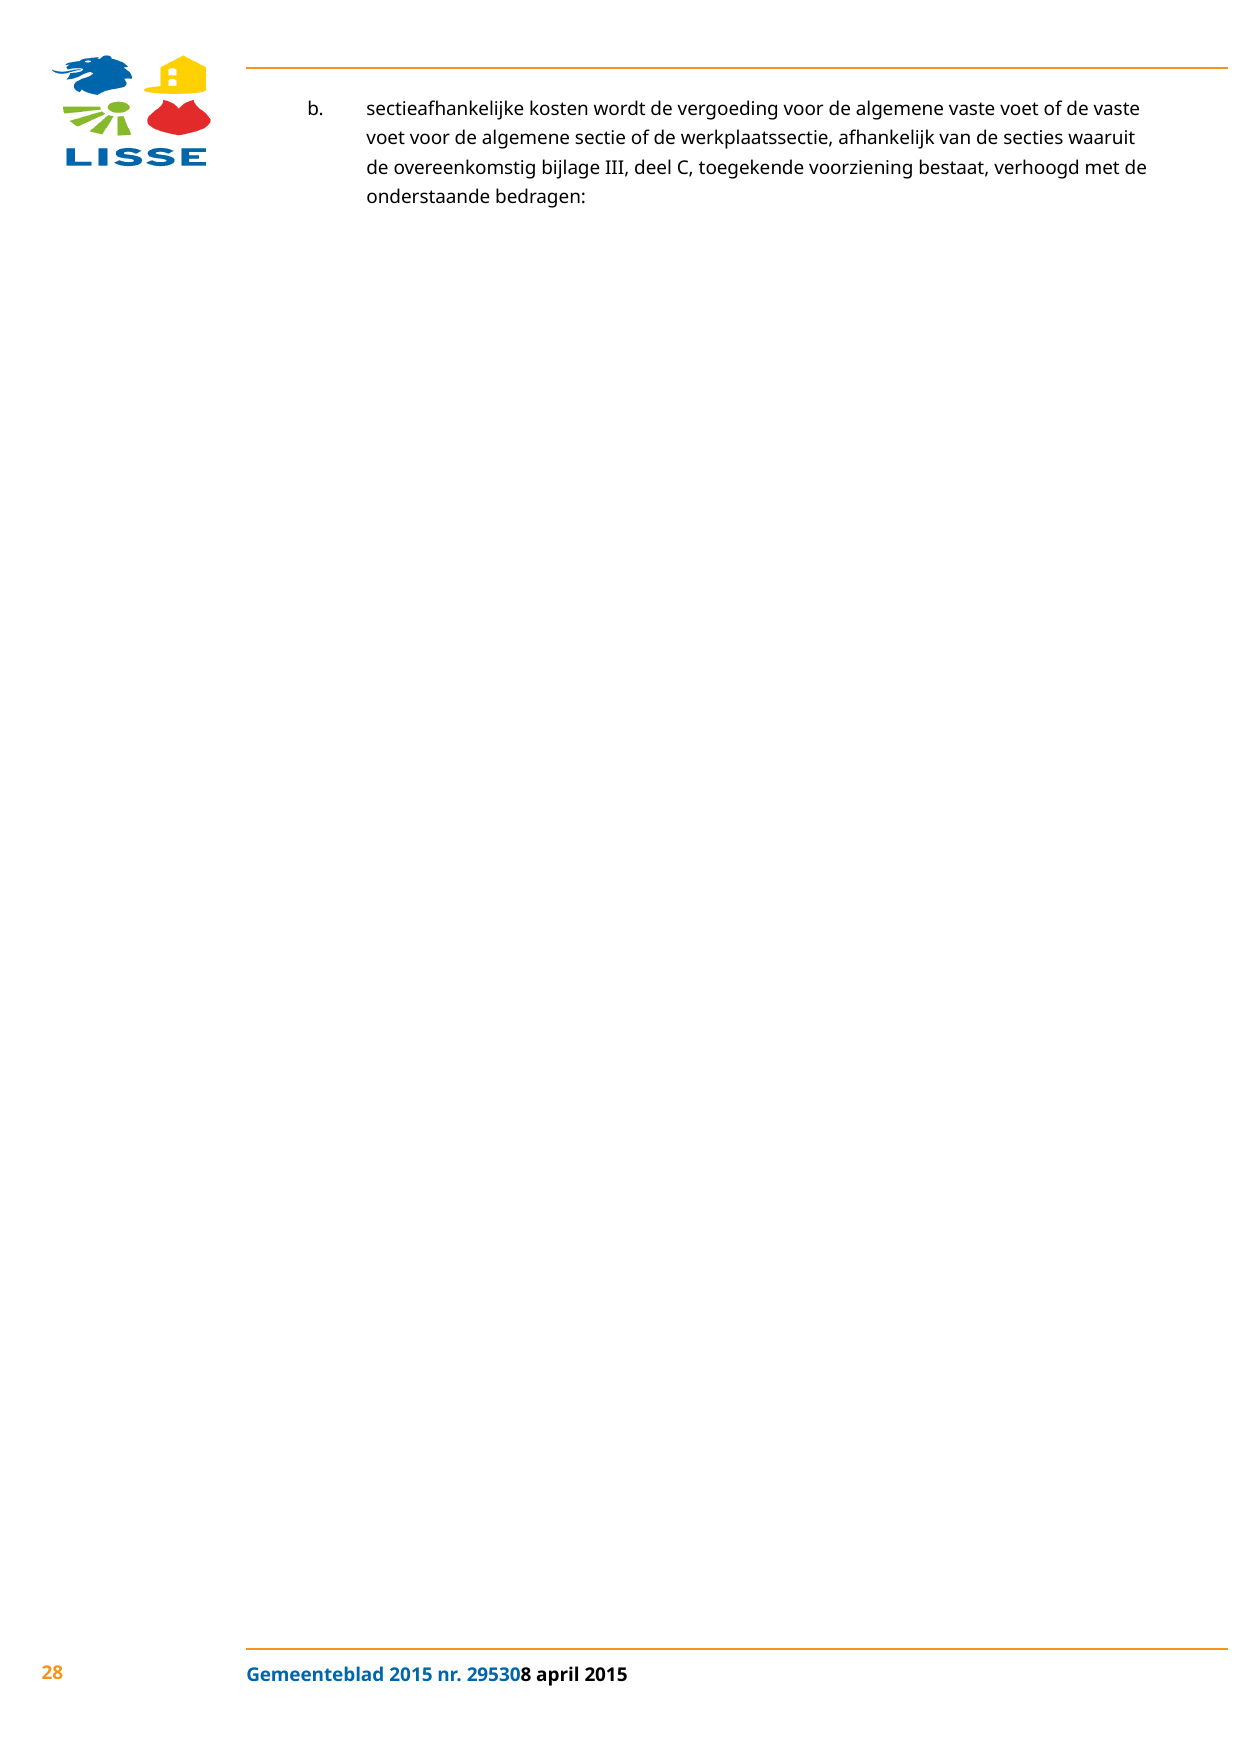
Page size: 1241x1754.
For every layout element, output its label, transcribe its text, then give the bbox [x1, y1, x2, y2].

picture [41, 47, 231, 172]
list sectieafhankelijke kosten wordt de vergoeding voor de algemene vaste voet of de vaste voet voor de algemene sectie of de werkplaatssectie, afhankelijk van de secties waaruit de overeenkomstig bijlage III, deel C, toegekende voorziening bestaat, verhoogd met de onderstaande bedragen: [307, 95, 1152, 209]
